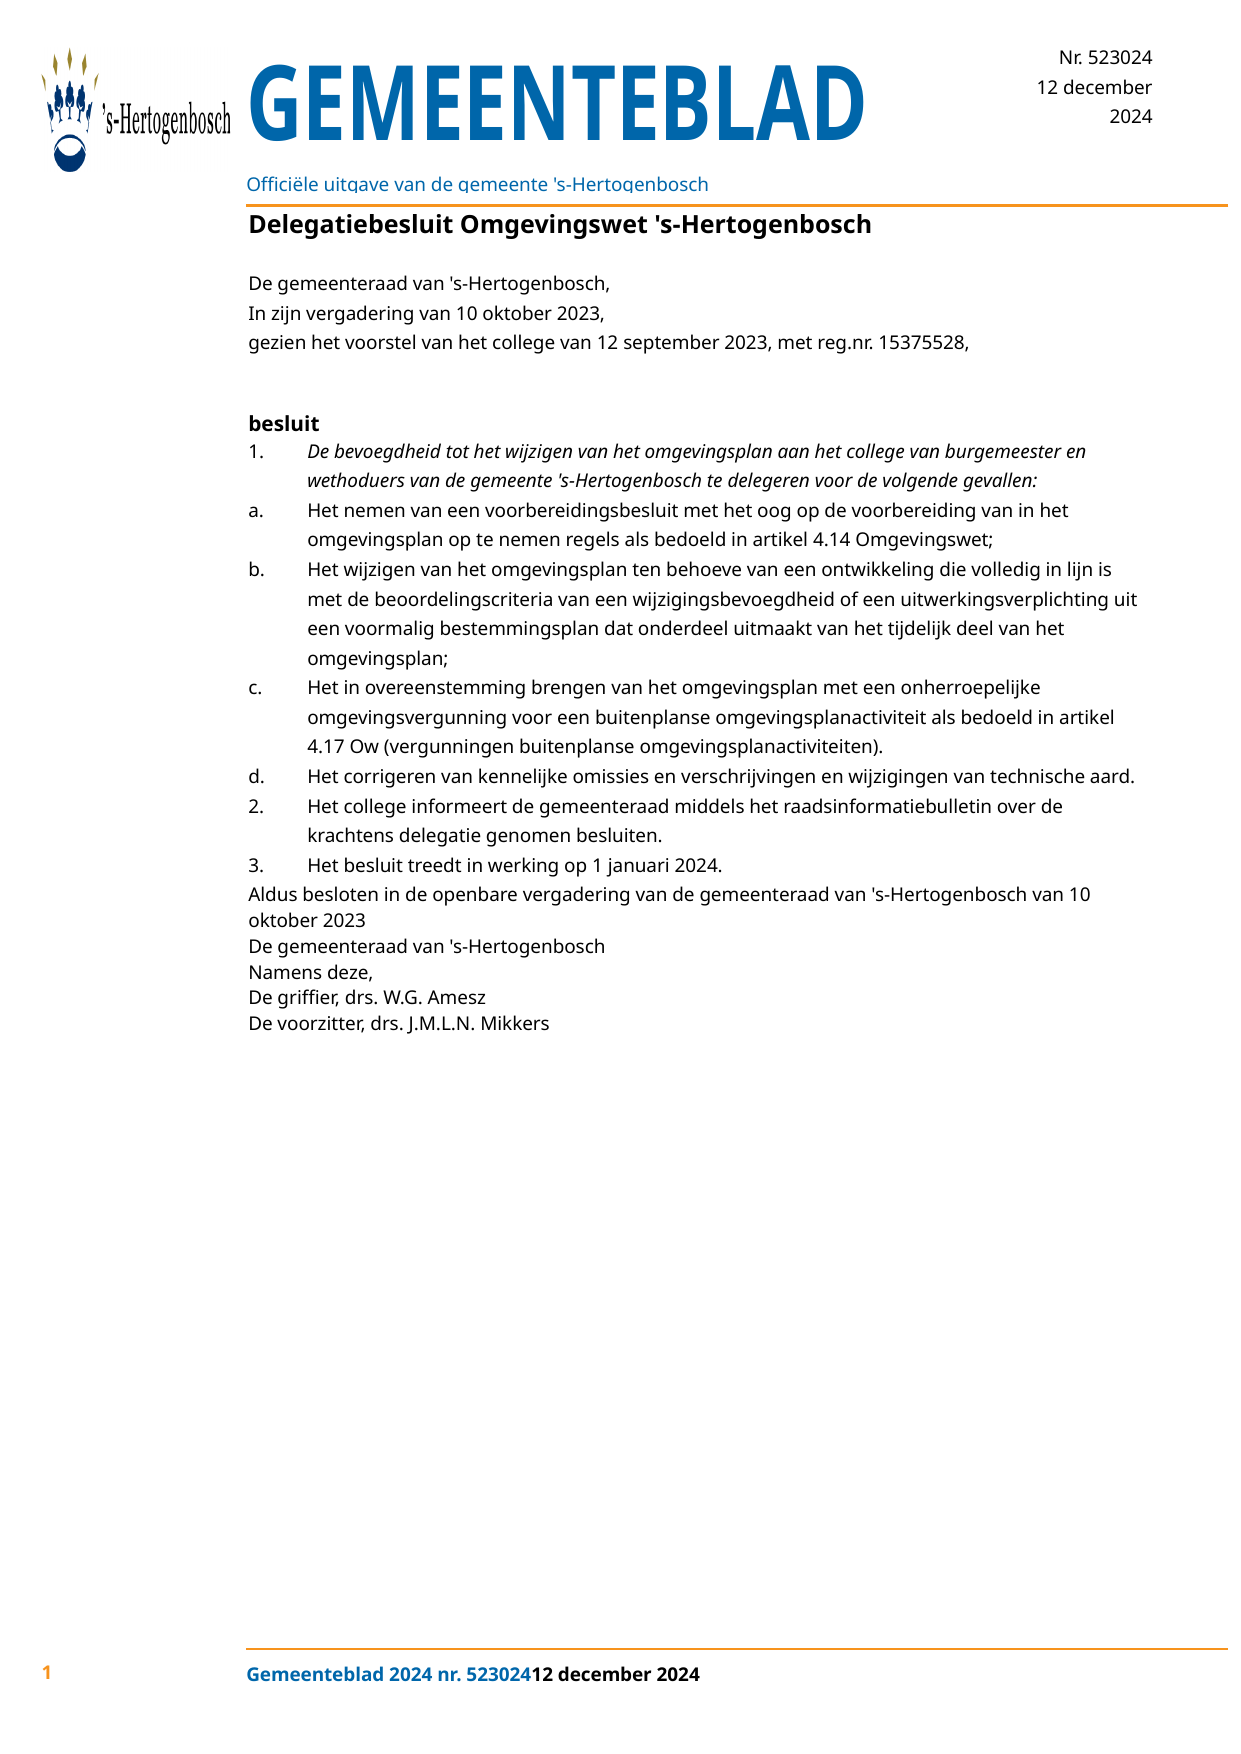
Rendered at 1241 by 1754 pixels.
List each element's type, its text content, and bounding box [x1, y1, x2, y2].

text In zijn vergadering van 10 oktober 2023, [248, 300, 1152, 326]
list Het corrigeren van kennelijke omissies en verschrijvingen en wijzigingen van technische aard. [248, 763, 1152, 789]
list De bevoegdheid tot het wijzigen van het omgevingsplan aan het college van burgemeester en wethoduers van de gemeente 's-Hertogenbosch te delegeren voor de volgende gevallen: [248, 438, 1152, 493]
list Het besluit treedt in werking op 1 januari 2024. [248, 852, 1152, 878]
text besluit [248, 409, 1152, 438]
list Het in overeenstemming brengen van het omgevingsplan met een onherroepelijke omgevingsvergunning voor een buitenplanse omgevingsplanactiviteit als bedoeld in artikel 4.17 Ow (vergunningen buitenplanse omgevingsplanactiviteiten). [248, 674, 1152, 759]
list Het nemen van een voorbereidingsbesluit met het oog op de voorbereiding van in het omgevingsplan op te nemen regels als bedoeld in artikel 4.14 Omgevingswet; [248, 497, 1152, 552]
list Het wijzigen van het omgevingsplan ten behoeve van een ontwikkeling die volledig in lijn is met de beoordelingscriteria van een wijzigingsbevoegdheid of een uitwerkingsverplichting uit een voormalig bestemmingsplan dat onderdeel uitmaakt van het tijdelijk deel van het omgevingsplan; [248, 556, 1152, 671]
picture [41, 47, 231, 172]
text De gemeenteraad van 's-Hertogenbosch [248, 933, 1152, 959]
list Het college informeert de gemeenteraad middels het raadsinformatiebulletin over de krachtens delegatie genomen besluiten. [248, 793, 1152, 848]
text De voorzitter, drs. J.M.L.N. Mikkers [248, 1010, 1152, 1036]
text Namens deze, [248, 959, 1152, 984]
text De gemeenteraad van 's-Hertogenbosch, [248, 270, 1152, 296]
text De griffier, drs. W.G. Amesz [248, 984, 1152, 1010]
text gezien het voorstel van het college van 12 september 2023, met reg.nr. 15375528, [248, 329, 1152, 355]
text Aldus besloten in de openbare vergadering van de gemeenteraad van 's-Hertogenbosch van 10 oktober 2023 [248, 882, 1152, 933]
text Delegatiebesluit Omgevingswet 's-Hertogenbosch [248, 207, 1152, 241]
